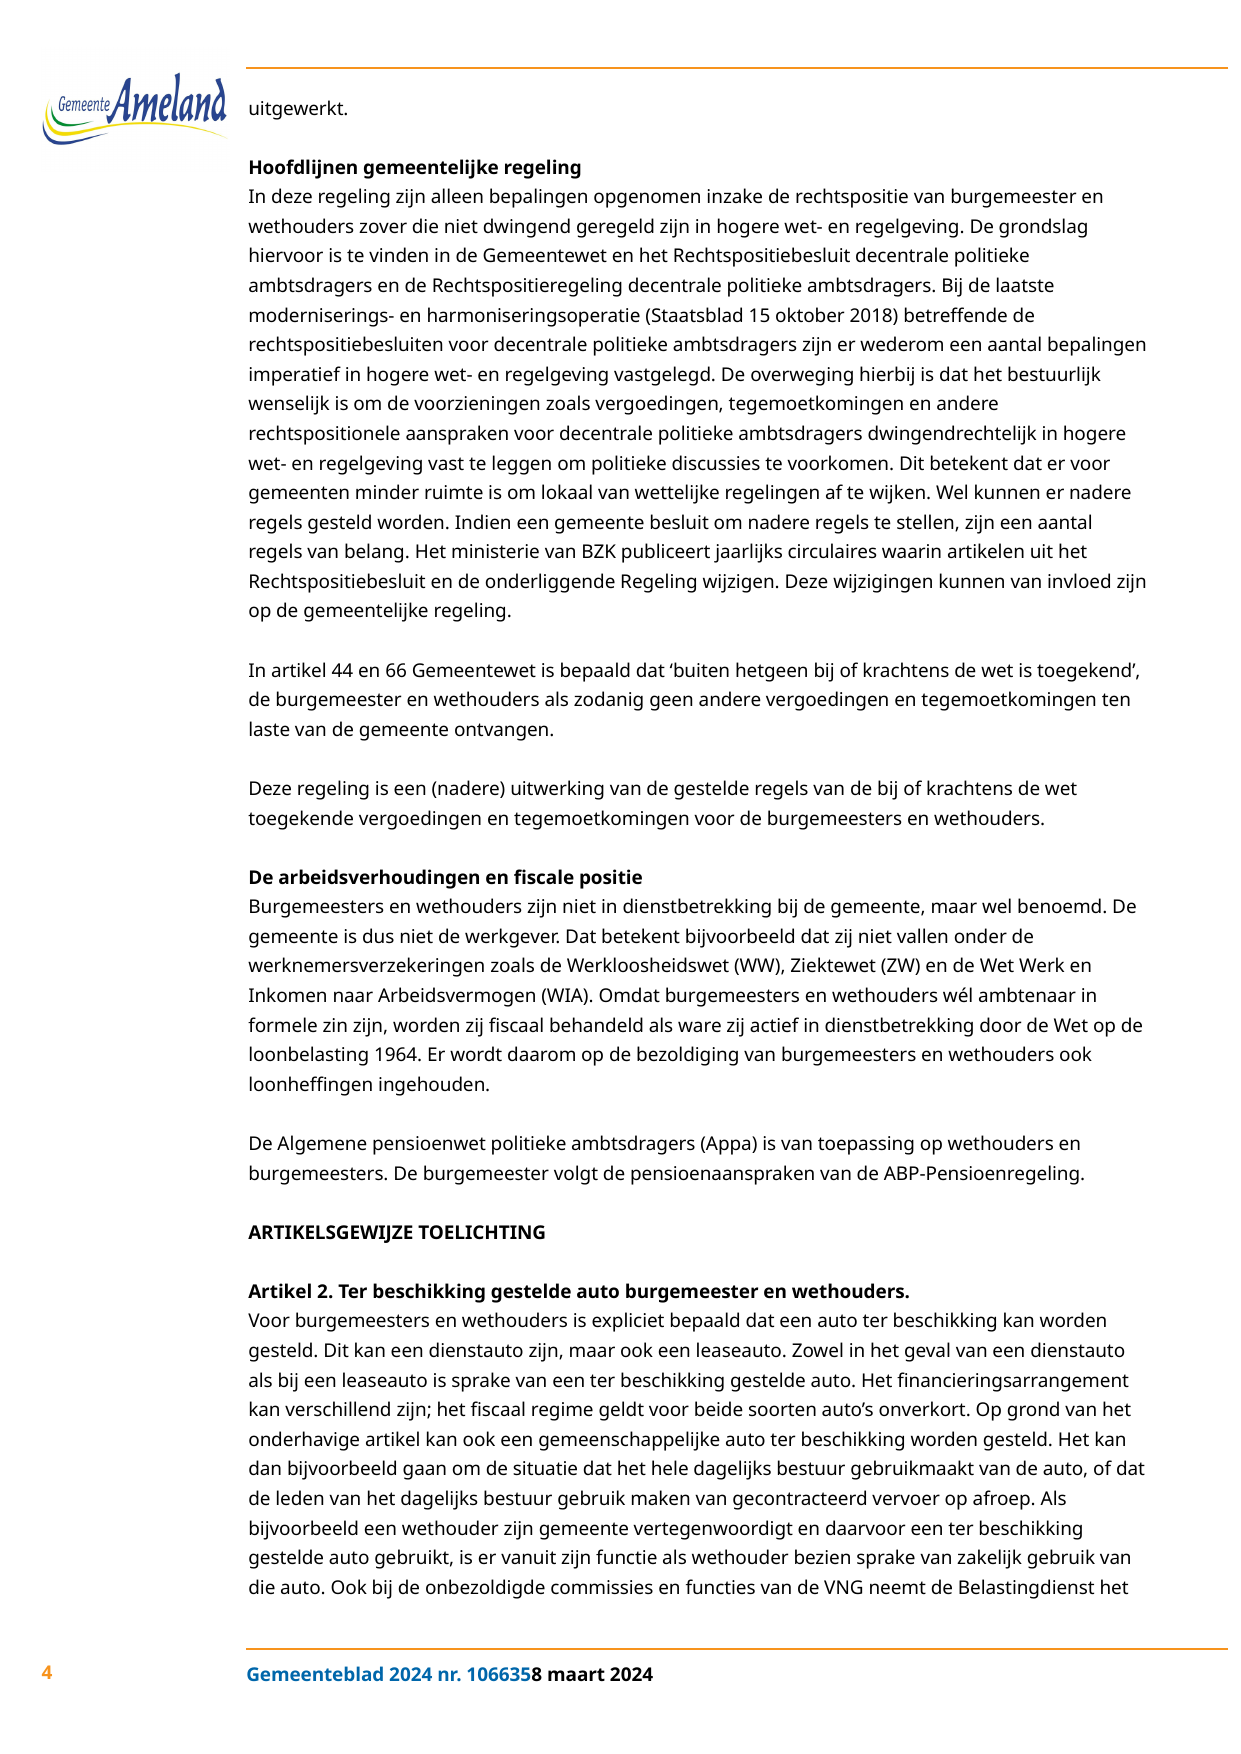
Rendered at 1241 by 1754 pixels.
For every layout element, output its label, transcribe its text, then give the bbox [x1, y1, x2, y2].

text Artikel 2. Ter beschikking gestelde auto burgemeester en wethouders. [248, 1278, 1152, 1304]
text De arbeidsverhoudingen en fiscale positie [248, 864, 1152, 890]
text Hoofdlijnen gemeentelijke regeling [248, 154, 1152, 180]
text In artikel 44 en 66 Gemeentewet is bepaald dat ‘buiten hetgeen bij of krachtens de wet is toegekend’, de burgemeester en wethouders als zodanig geen andere vergoedingen en tegemoetkomingen ten laste van de gemeente ontvangen. [248, 657, 1152, 742]
text ARTIKELSGEWIJZE TOELICHTING [248, 1219, 1152, 1245]
text Burgemeesters en wethouders zijn niet in dienstbetrekking bij de gemeente, maar wel benoemd. De gemeente is dus niet de werkgever. Dat betekent bijvoorbeeld dat zij niet vallen onder de werknemersverzekeringen zoals de Werkloosheidswet (WW), Ziektewet (ZW) en de Wet Werk en Inkomen naar Arbeidsvermogen (WIA). Omdat burgemeesters en wethouders wél ambtenaar in formele zin zijn, worden zij fiscaal behandeld als ware zij actief in dienstbetrekking door de Wet op de loonbelasting 1964. Er wordt daarom op de bezoldiging van burgemeesters en wethouders ook loonheffingen ingehouden. [248, 893, 1152, 1097]
text In deze regeling zijn alleen bepalingen opgenomen inzake de rechtspositie van burgemeester en wethouders zover die niet dwingend geregeld zijn in hogere wet- en regelgeving. De grondslag hiervoor is te vinden in de Gemeentewet en het Rechtspositiebesluit decentrale politieke ambtsdragers en de Rechtspositieregeling decentrale politieke ambtsdragers. Bij de laatste moderniserings- en harmoniseringsoperatie (Staatsblad 15 oktober 2018) betreffende de rechtspositiebesluiten voor decentrale politieke ambtsdragers zijn er wederom een aantal bepalingen imperatief in hogere wet- en regelgeving vastgelegd. De overweging hierbij is dat het bestuurlijk wenselijk is om de voorzieningen zoals vergoedingen, tegemoetkomingen en andere rechtspositionele aanspraken voor decentrale politieke ambtsdragers dwingendrechtelijk in hogere wet- en regelgeving vast te leggen om politieke discussies te voorkomen. Dit betekent dat er voor gemeenten minder ruimte is om lokaal van wettelijke regelingen af te wijken. Wel kunnen er nadere regels gesteld worden. Indien een gemeente besluit om nadere regels te stellen, zijn een aantal regels van belang. Het ministerie van BZK publiceert jaarlijks circulaires waarin artikelen uit het Rechtspositiebesluit en de onderliggende Regeling wijzigen. Deze wijzigingen kunnen van invloed zijn op de gemeentelijke regeling. [248, 183, 1152, 623]
text Deze regeling is een (nadere) uitwerking van de gestelde regels van de bij of krachtens de wet toegekende vergoedingen en tegemoetkomingen voor de burgemeesters en wethouders. [248, 775, 1152, 831]
text De Algemene pensioenwet politieke ambtsdragers (Appa) is van toepassing op wethouders en burgemeesters. De burgemeester volgt de pensioenaanspraken van de ABP-Pensioenregeling. [248, 1130, 1152, 1186]
text Voor burgemeesters en wethouders is expliciet bepaald dat een auto ter beschikking kan worden gesteld. Dit kan een dienstauto zijn, maar ook een leaseauto. Zowel in het geval van een dienstauto als bij een leaseauto is sprake van een ter beschikking gestelde auto. Het financieringsarrangement kan verschillend zijn; het fiscaal regime geldt voor beide soorten auto’s onverkort. Op grond van het onderhavige artikel kan ook een gemeenschappelijke auto ter beschikking worden gesteld. Het kan dan bijvoorbeeld gaan om de situatie dat het hele dagelijks bestuur gebruikmaakt van de auto, of dat de leden van het dagelijks bestuur gebruik maken van gecontracteerd vervoer op afroep. Als bijvoorbeeld een wethouder zijn gemeente vertegenwoordigt en daarvoor een ter beschikking gestelde auto gebruikt, is er vanuit zijn functie als wethouder bezien sprake van zakelijk gebruik van die auto. Ook bij de onbezoldigde commissies en functies van de VNG neemt de Belastingdienst het [248, 1308, 1152, 1600]
text uitgewerkt. [248, 95, 1152, 121]
picture [41, 47, 231, 172]
